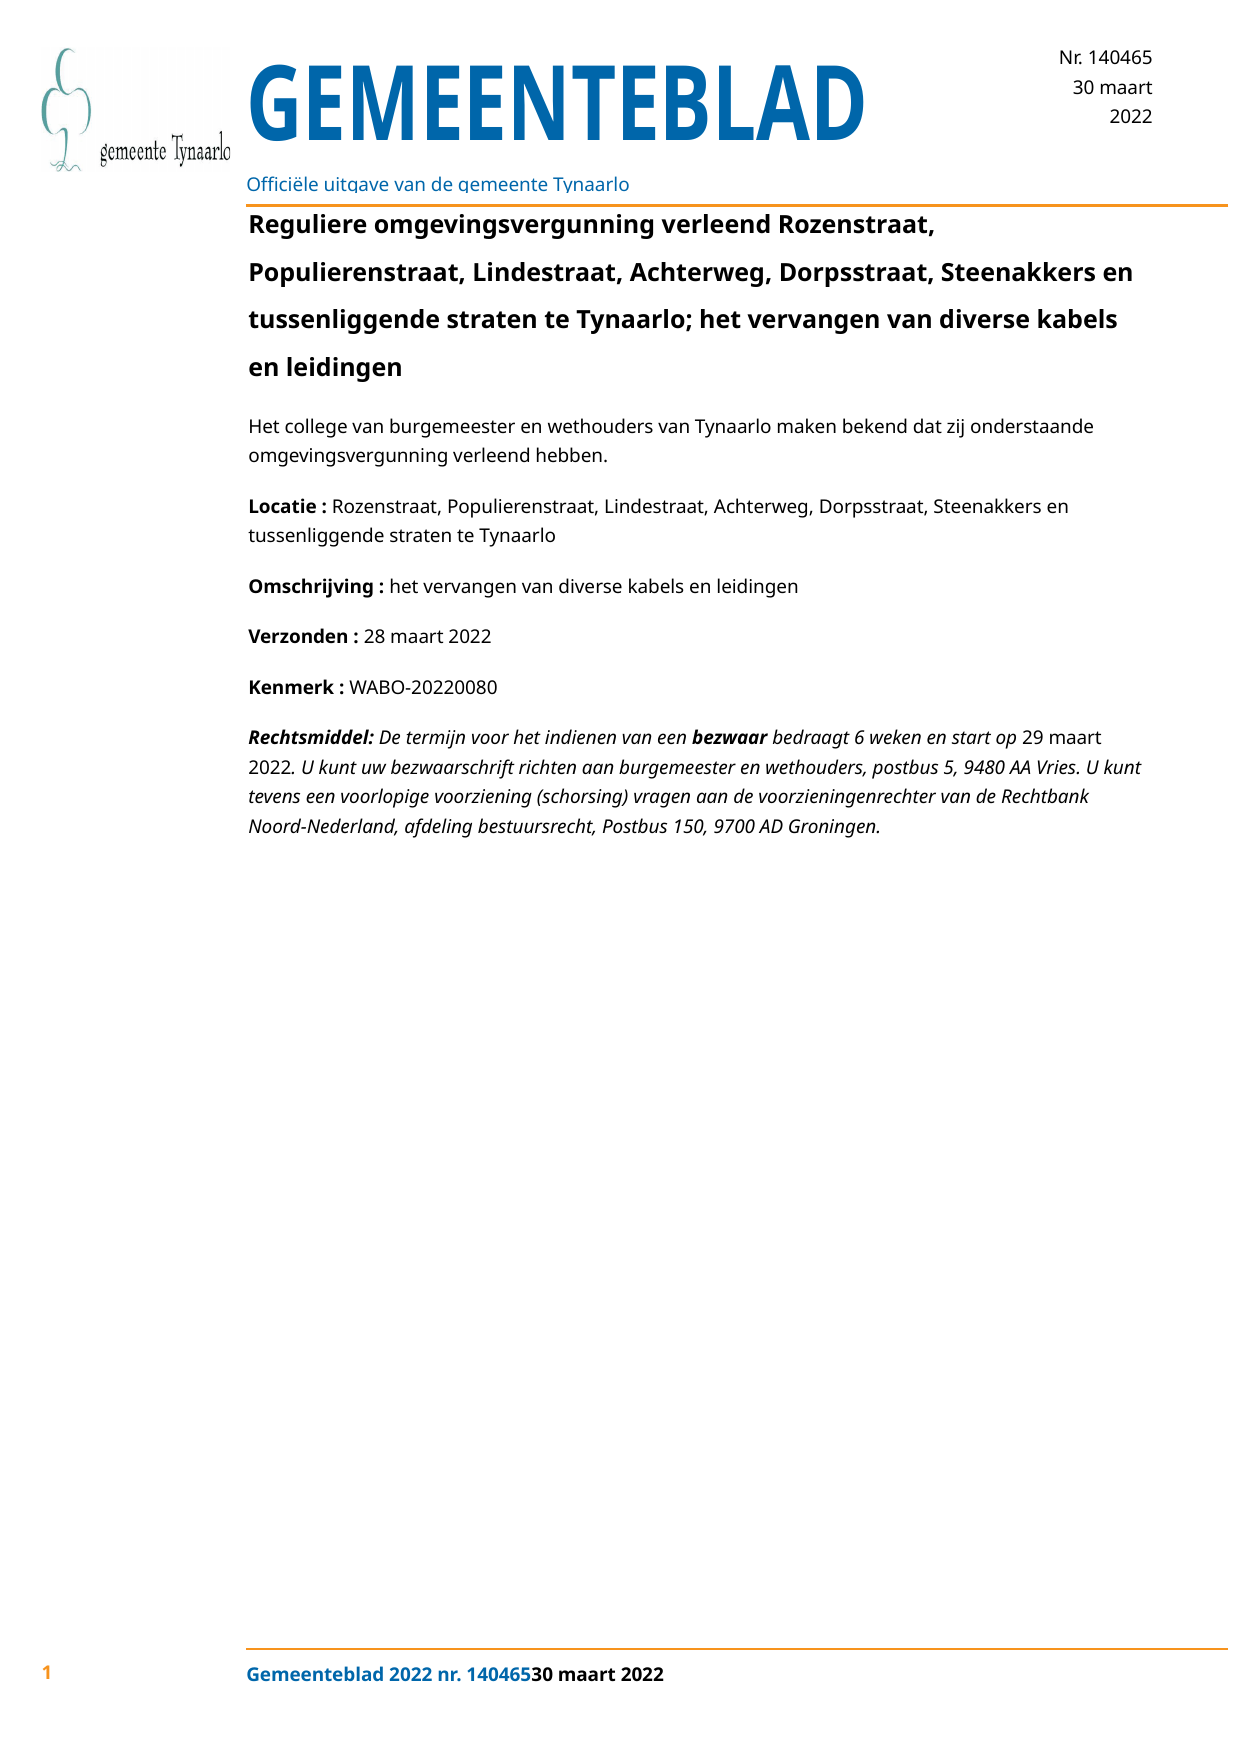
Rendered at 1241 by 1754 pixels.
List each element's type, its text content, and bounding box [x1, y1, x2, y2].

picture [41, 47, 231, 172]
text Kenmerk : WABO-20220080 [248, 674, 1152, 700]
text Rechtsmiddel: De termijn voor het indienen van een bezwaar bedraagt 6 weken en start op 29 maart 2022. U kunt uw bezwaarschrift richten aan burgemeester en wethouders, postbus 5, 9480 AA Vries. U kunt tevens een voorlopige voorziening (schorsing) vragen aan de voorzieningenrechter van de Rechtbank Noord-Nederland, afdeling bestuursrecht, Postbus 150, 9700 AD Groningen. [248, 724, 1152, 839]
text Locatie : Rozenstraat, Populierenstraat, Lindestraat, Achterweg, Dorpsstraat, Steenakkers en tussenliggende straten te Tynaarlo [248, 493, 1152, 548]
text Het college van burgemeester en wethouders van Tynaarlo maken bekend dat zij onderstaande omgevingsvergunning verleend hebben. [248, 413, 1152, 468]
text Verzonden : 28 maart 2022 [248, 623, 1152, 649]
text Reguliere omgevingsvergunning verleend Rozenstraat, Populierenstraat, Lindestraat, Achterweg, Dorpsstraat, Steenakkers en tussenliggende straten te Tynaarlo; het vervangen van diverse kabels en leidingen [248, 207, 1152, 384]
text Omschrijving : het vervangen van diverse kabels en leidingen [248, 573, 1152, 599]
